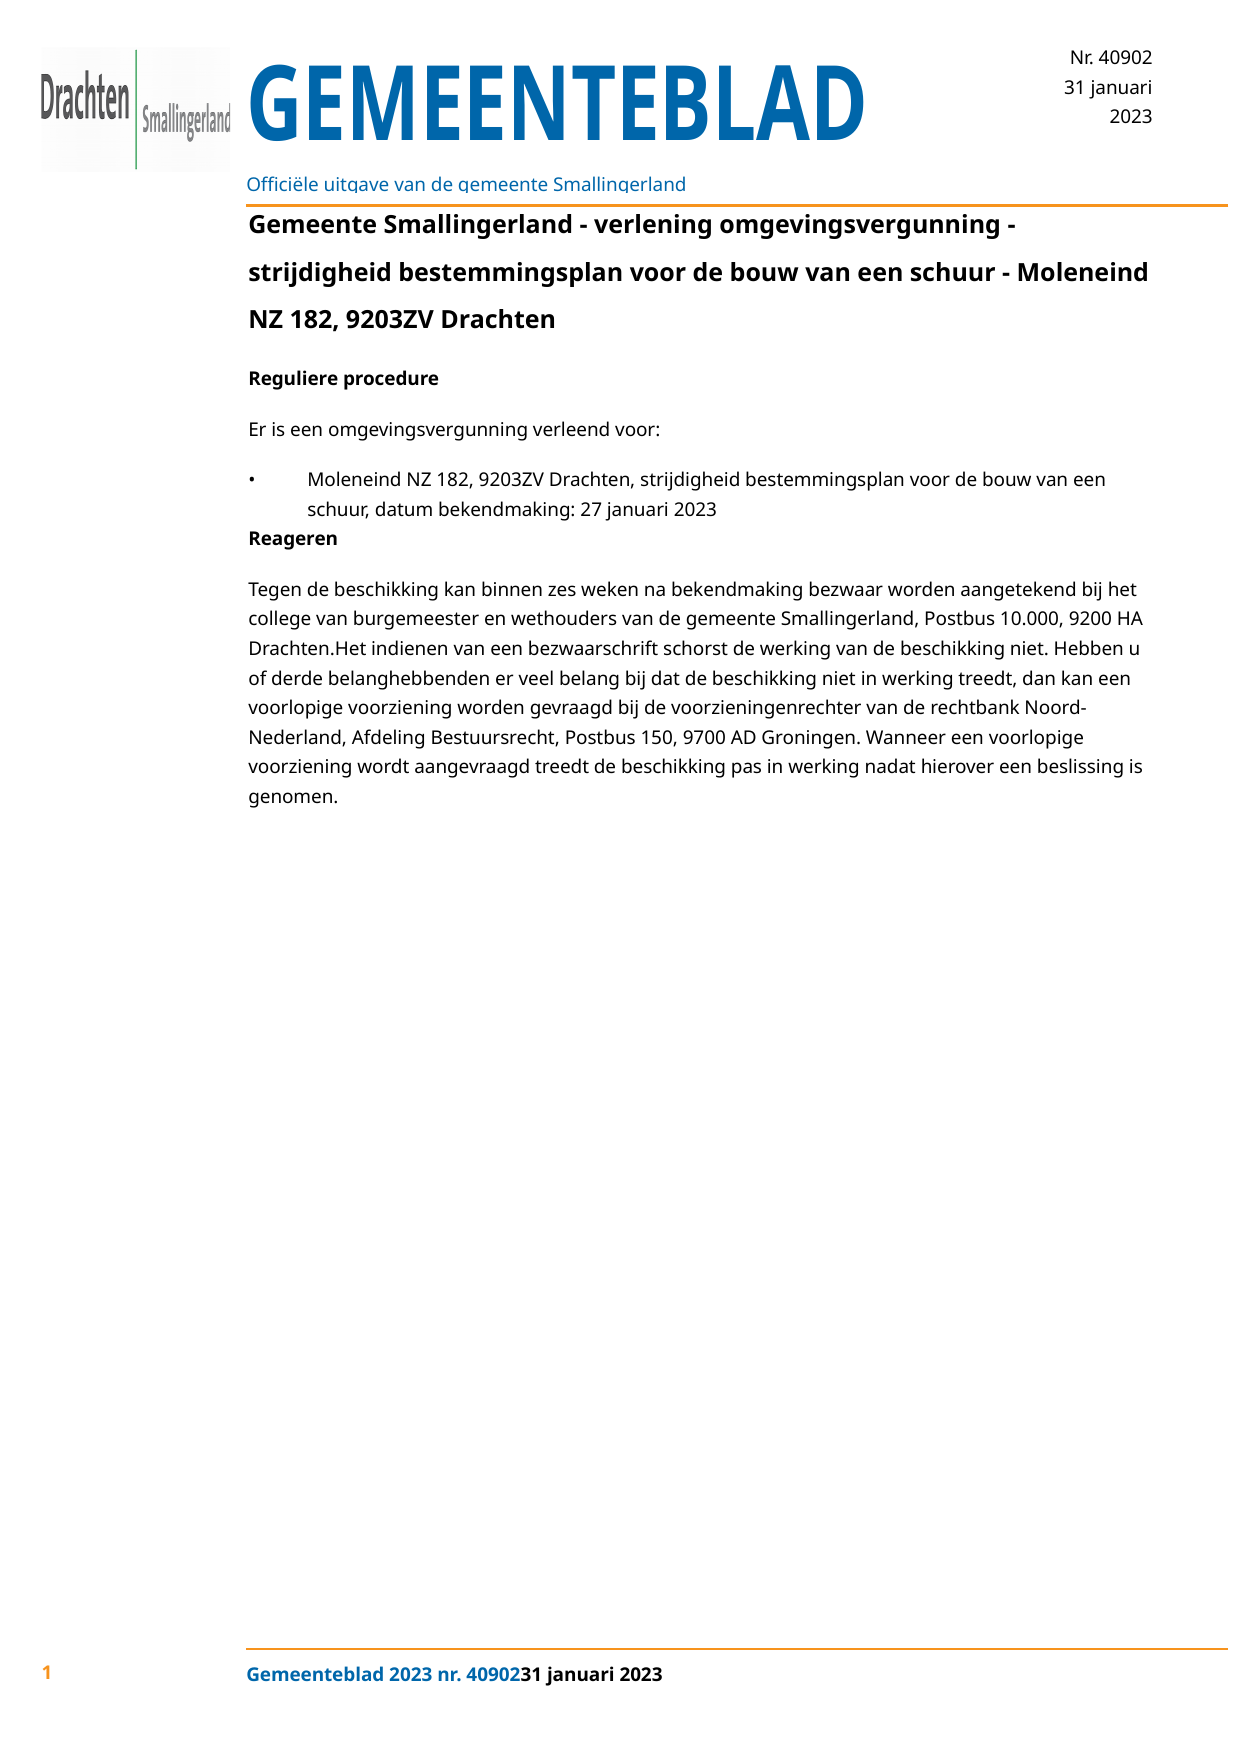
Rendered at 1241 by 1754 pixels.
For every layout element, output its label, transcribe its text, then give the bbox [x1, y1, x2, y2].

picture [41, 47, 231, 172]
text Er is een omgevingsvergunning verleend voor: [248, 416, 1152, 442]
text Gemeente Smallingerland - verlening omgevingsvergunning - strijdigheid bestemmingsplan voor de bouw van een schuur - Moleneind NZ 182, 9203ZV Drachten [248, 207, 1152, 336]
text Tegen de beschikking kan binnen zes weken na bekendmaking bezwaar worden aangetekend bij het college van burgemeester en wethouders van de gemeente Smallingerland, Postbus 10.000, 9200 HA Drachten.Het indienen van een bezwaarschrift schorst de werking van de beschikking niet. Hebben u of derde belanghebbenden er veel belang bij dat de beschikking niet in werking treedt, dan kan een voorlopige voorziening worden gevraagd bij de voorzieningenrechter van de rechtbank Noord-Nederland, Afdeling Bestuursrecht, Postbus 150, 9700 AD Groningen. Wanneer een voorlopige voorziening wordt aangevraagd treedt de beschikking pas in werking nadat hierover een beslissing is genomen. [248, 576, 1152, 809]
text Reguliere procedure [248, 366, 1152, 391]
text Reageren [248, 526, 1152, 551]
list Moleneind NZ 182, 9203ZV Drachten, strijdigheid bestemmingsplan voor de bouw van een schuur, datum bekendmaking: 27 januari 2023 [248, 466, 1152, 522]
